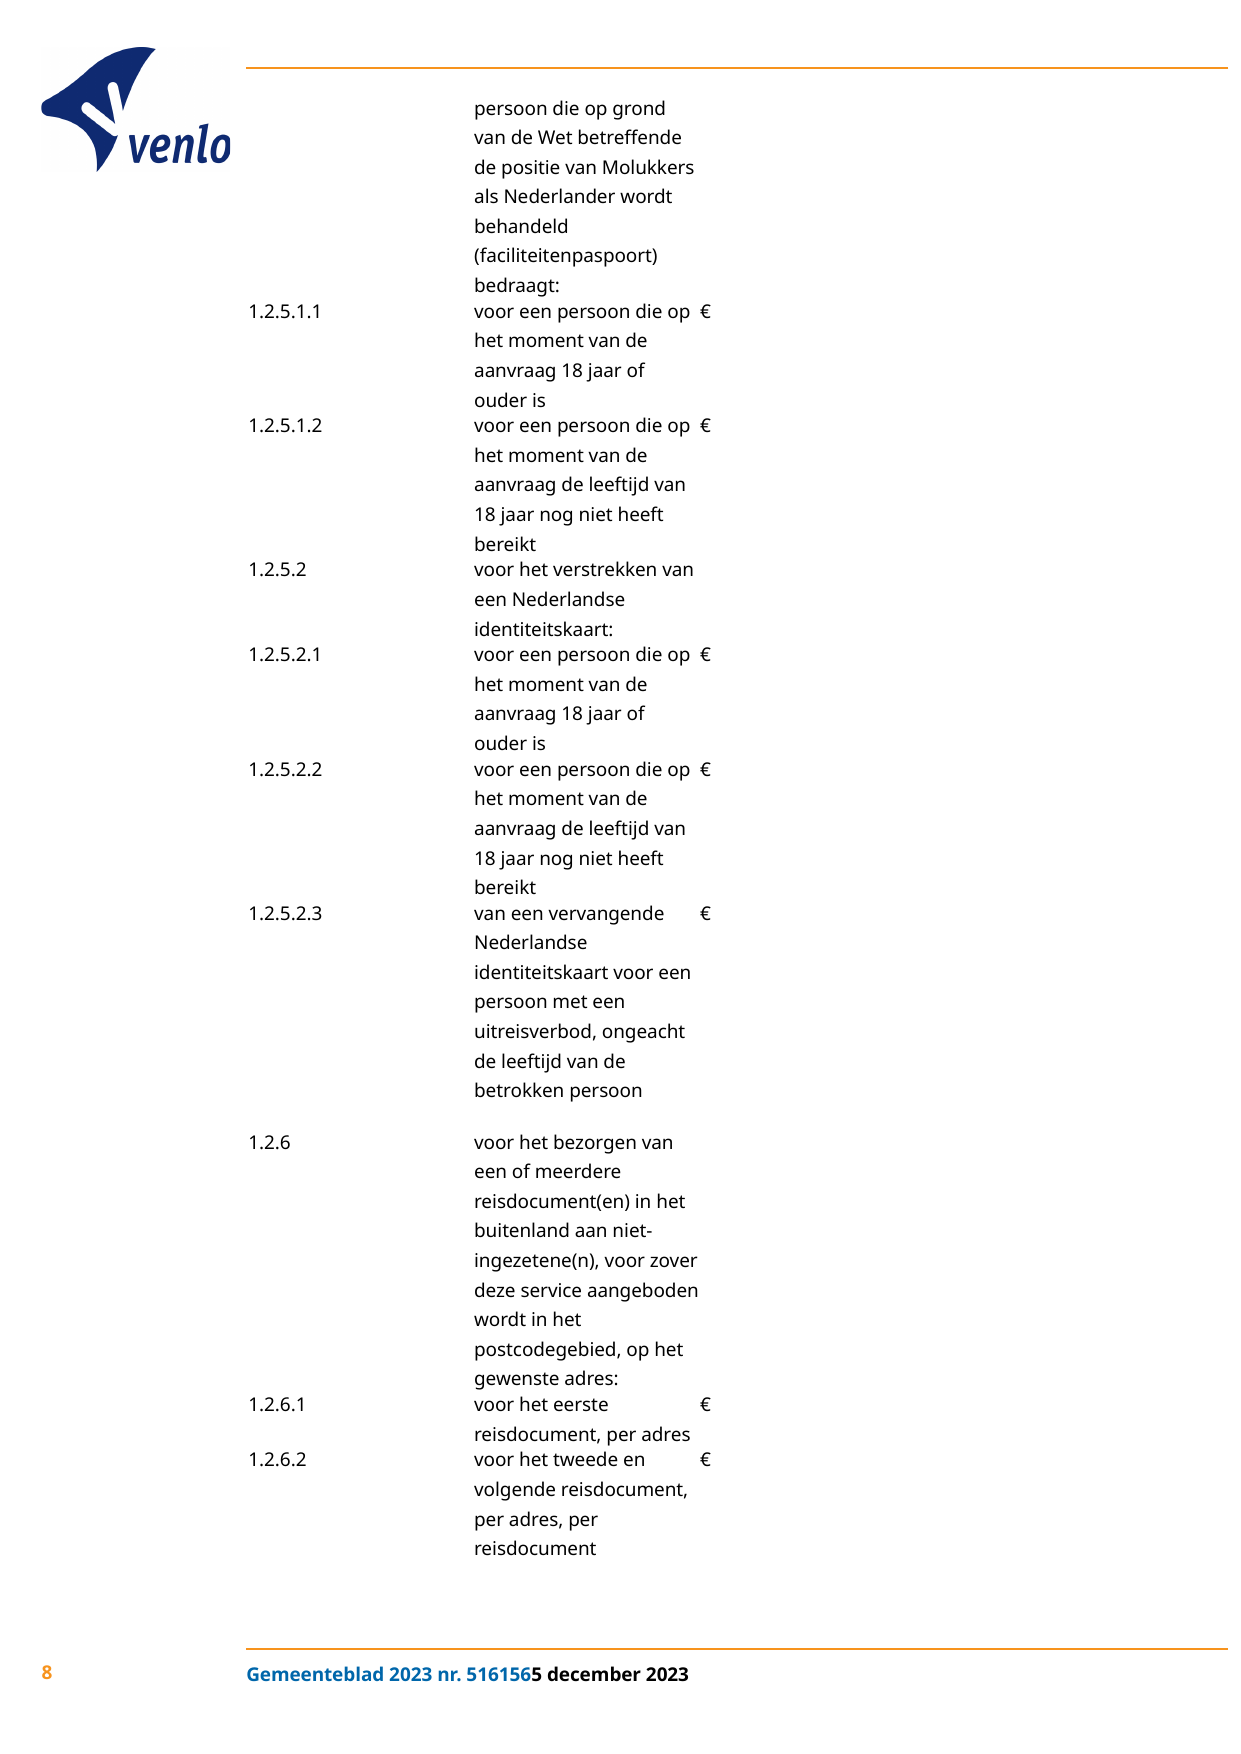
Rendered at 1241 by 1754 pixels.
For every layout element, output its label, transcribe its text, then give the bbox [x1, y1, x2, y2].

picture [41, 47, 231, 172]
table_cell [700, 557, 926, 641]
table_cell 1.2.5.2.1 [248, 641, 474, 756]
table_cell voor het bezorgen van een of meerdere reisdocument(en) in het buitenland aan niet-ingezetene(n), voor zover deze service aangeboden wordt in het postcodegebied, op het gewenste adres: [474, 1129, 700, 1391]
table_cell voor het tweede en volgende reisdocument, per adres, per reisdocument [474, 1447, 700, 1561]
table_cell [474, 1561, 700, 1587]
table_cell € [700, 900, 926, 1103]
table_cell € [700, 756, 926, 900]
table_cell [926, 95, 1152, 298]
table_cell [248, 1561, 474, 1587]
table_cell [926, 557, 1152, 641]
table_cell [926, 1447, 1152, 1561]
table_cell 1.2.6.2 [248, 1447, 474, 1561]
table_cell 1.2.5.1.1 [248, 298, 474, 412]
table_cell [926, 1391, 1152, 1447]
table_cell voor het verstrekken van een Nederlandse identiteitskaart: [474, 557, 700, 641]
table_cell 1.2.5.2 [248, 557, 474, 641]
table_cell 1.2.6.1 [248, 1391, 474, 1447]
table_cell [926, 641, 1152, 756]
table_cell voor het eerste reisdocument, per adres [474, 1391, 700, 1447]
table_cell € [700, 298, 926, 412]
table_cell [926, 298, 1152, 412]
table_cell € [700, 1447, 926, 1561]
table_cell € [700, 413, 926, 557]
table_cell voor een persoon die op het moment van de aanvraag 18 jaar of ouder is [474, 641, 700, 756]
table_cell 1.2.5.2.3 [248, 900, 474, 1103]
table_cell voor een persoon die op het moment van de aanvraag 18 jaar of ouder is [474, 298, 700, 412]
table_cell [700, 1129, 926, 1391]
table_cell € [700, 641, 926, 756]
table_cell 1.2.5.1.2 [248, 413, 474, 557]
table_cell [700, 1103, 926, 1129]
table_cell [926, 900, 1152, 1103]
table_cell 1.2.6 [248, 1129, 474, 1391]
table_cell [700, 95, 926, 298]
table_cell [926, 1103, 1152, 1129]
table_cell [700, 1561, 926, 1587]
table_cell [926, 1129, 1152, 1391]
table_cell voor een persoon die op het moment van de aanvraag de leeftijd van 18 jaar nog niet heeft bereikt [474, 756, 700, 900]
table_cell van een vervangende Nederlandse identiteitskaart voor een persoon met een uitreisverbod, ongeacht de leeftijd van de betrokken persoon [474, 900, 700, 1103]
table_cell [474, 1103, 700, 1129]
table_cell [926, 413, 1152, 557]
table_cell [248, 95, 474, 298]
table_cell € [700, 1391, 926, 1447]
table_cell [926, 756, 1152, 900]
table_cell [926, 1561, 1152, 1587]
table_cell persoon die op grond van de Wet betreffende de positie van Molukkers als Nederlander wordt behandeld (faciliteitenpaspoort) bedraagt: [474, 95, 700, 298]
table_cell 1.2.5.2.2 [248, 756, 474, 900]
table_cell [248, 1103, 474, 1129]
table_cell voor een persoon die op het moment van de aanvraag de leeftijd van 18 jaar nog niet heeft bereikt [474, 413, 700, 557]
